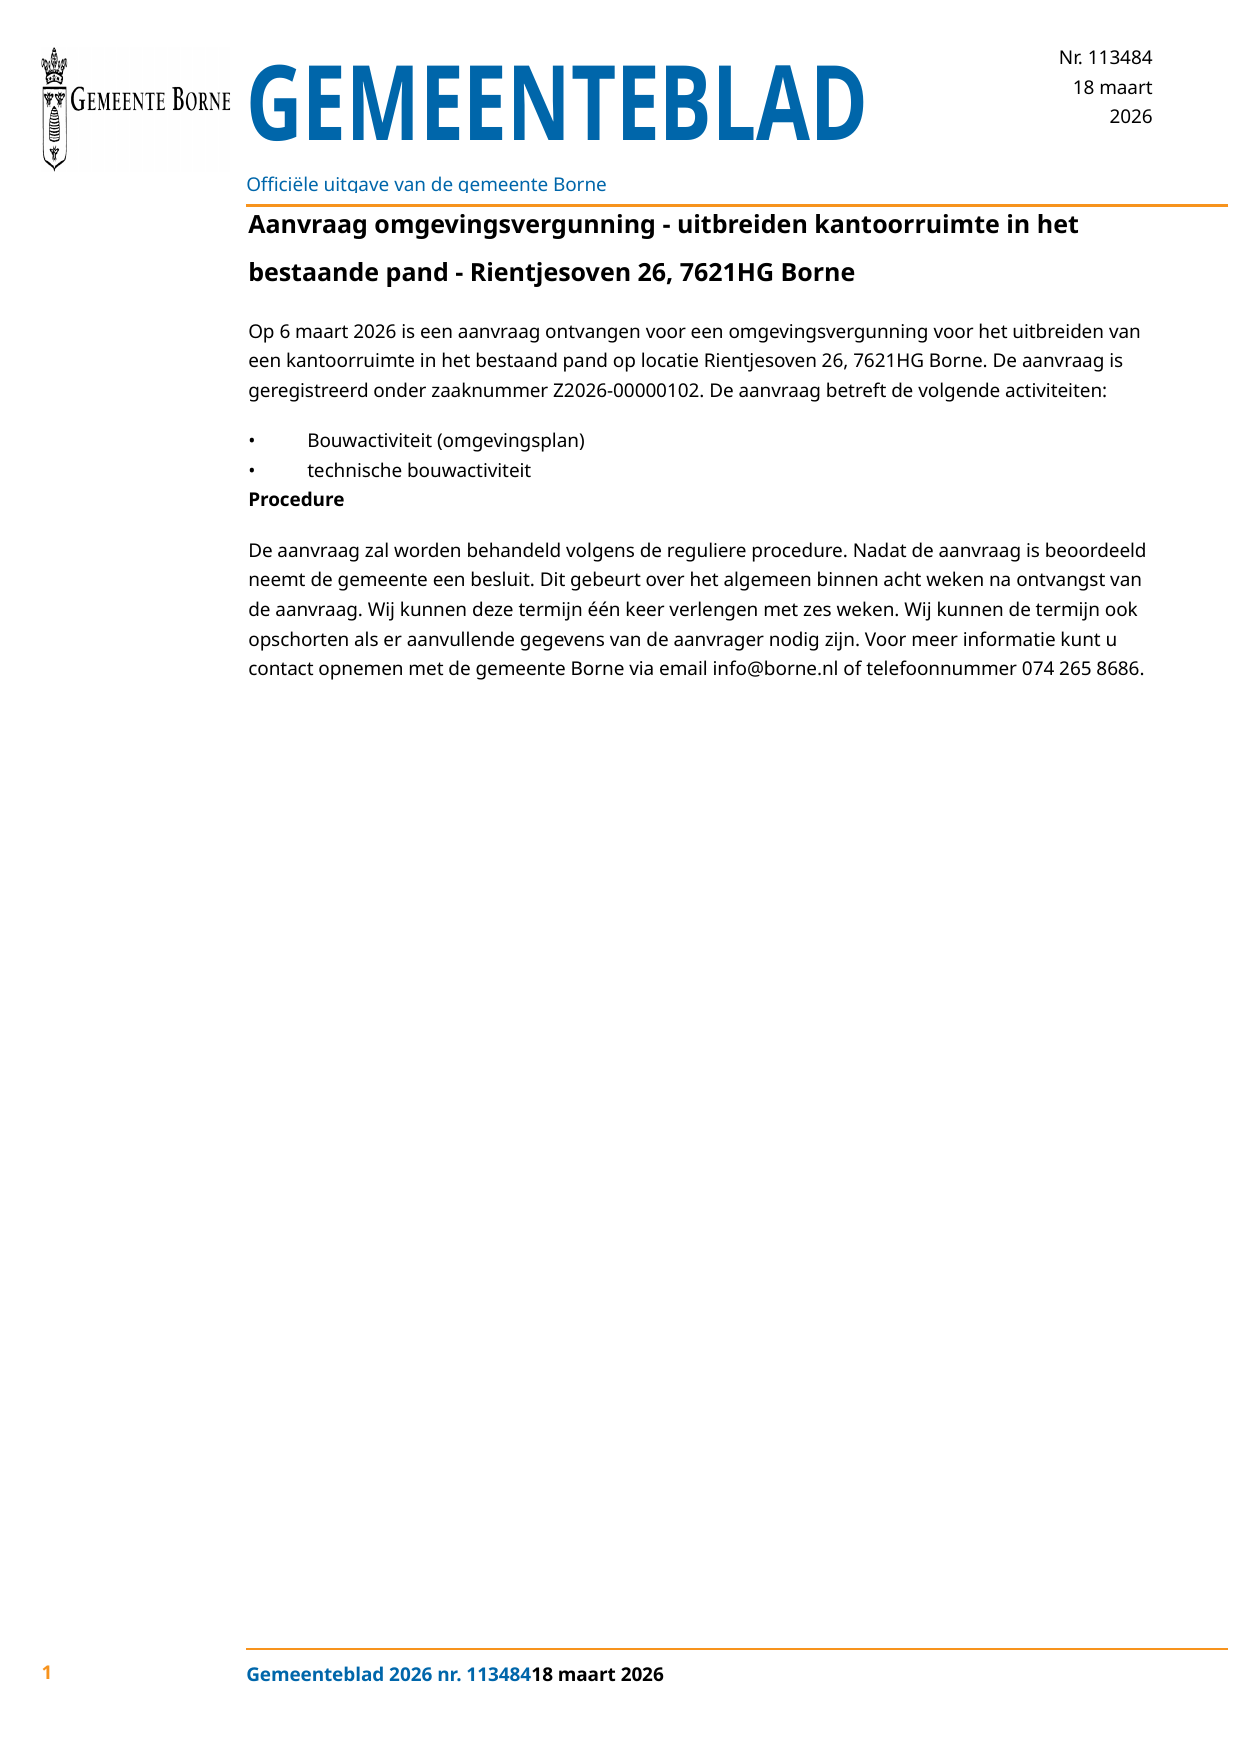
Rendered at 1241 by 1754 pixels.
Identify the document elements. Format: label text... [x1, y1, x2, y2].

list Bouwactiviteit (omgevingsplan) [248, 427, 1152, 453]
picture [41, 47, 231, 172]
text Procedure [248, 487, 1152, 512]
text Op 6 maart 2026 is een aanvraag ontvangen voor een omgevingsvergunning voor het uitbreiden van een kantoorruimte in het bestaand pand op locatie Rientjesoven 26, 7621HG Borne. De aanvraag is geregistreerd onder zaaknummer Z2026-00000102. De aanvraag betreft de volgende activiteiten: [248, 318, 1152, 403]
list technische bouwactiviteit [248, 457, 1152, 483]
text De aanvraag zal worden behandeld volgens de reguliere procedure. Nadat de aanvraag is beoordeeld neemt de gemeente een besluit. Dit gebeurt over het algemeen binnen acht weken na ontvangst van de aanvraag. Wij kunnen deze termijn één keer verlengen met zes weken. Wij kunnen de termijn ook opschorten als er aanvullende gegevens van de aanvrager nodig zijn. Voor meer informatie kunt u contact opnemen met de gemeente Borne via email info@borne.nl of telefoonnummer 074 265 8686. [248, 537, 1152, 681]
text Aanvraag omgevingsvergunning - uitbreiden kantoorruimte in het bestaande pand - Rientjesoven 26, 7621HG Borne [248, 207, 1152, 288]
